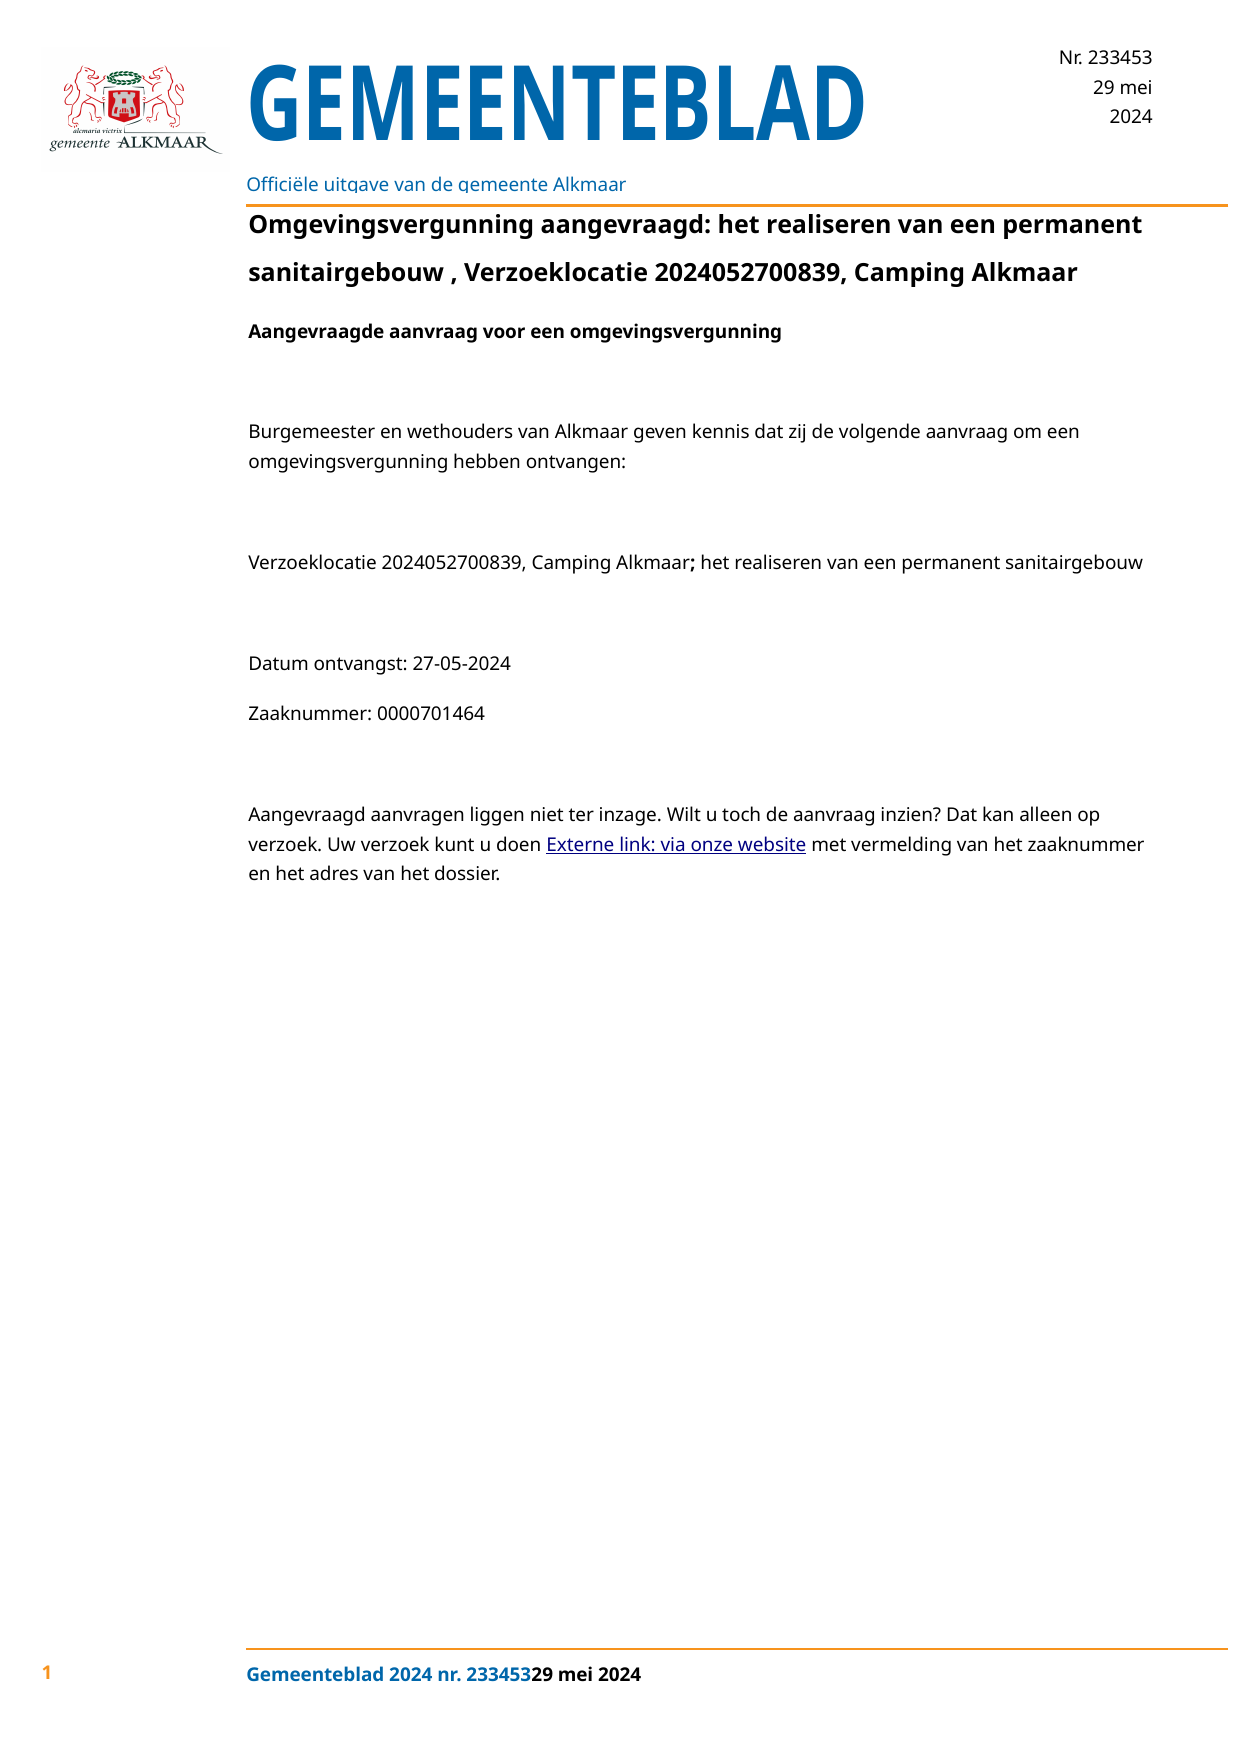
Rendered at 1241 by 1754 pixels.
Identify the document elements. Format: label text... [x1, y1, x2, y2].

text Aangevraagd aanvragen liggen niet ter inzage. Wilt u toch de aanvraag inzien? Dat kan alleen op verzoek. Uw verzoek kunt u doen Externe link: via onze website met vermelding van het zaaknummer en het adres van het dossier. [248, 801, 1152, 886]
text Verzoeklocatie 2024052700839, Camping Alkmaar; het realiseren van een permanent sanitairgebouw [248, 549, 1152, 575]
text Zaaknummer: 0000701464 [248, 700, 1152, 726]
text Omgevingsvergunning aangevraagd: het realiseren van een permanent sanitairgebouw , Verzoeklocatie 2024052700839, Camping Alkmaar [248, 207, 1152, 288]
text Burgemeester en wethouders van Alkmaar geven kennis dat zij de volgende aanvraag om een omgevingsvergunning hebben ontvangen: [248, 419, 1152, 474]
picture [41, 47, 231, 172]
text Datum ontvangst: 27-05-2024 [248, 650, 1152, 676]
text Aangevraagde aanvraag voor een omgevingsvergunning [248, 318, 1152, 344]
